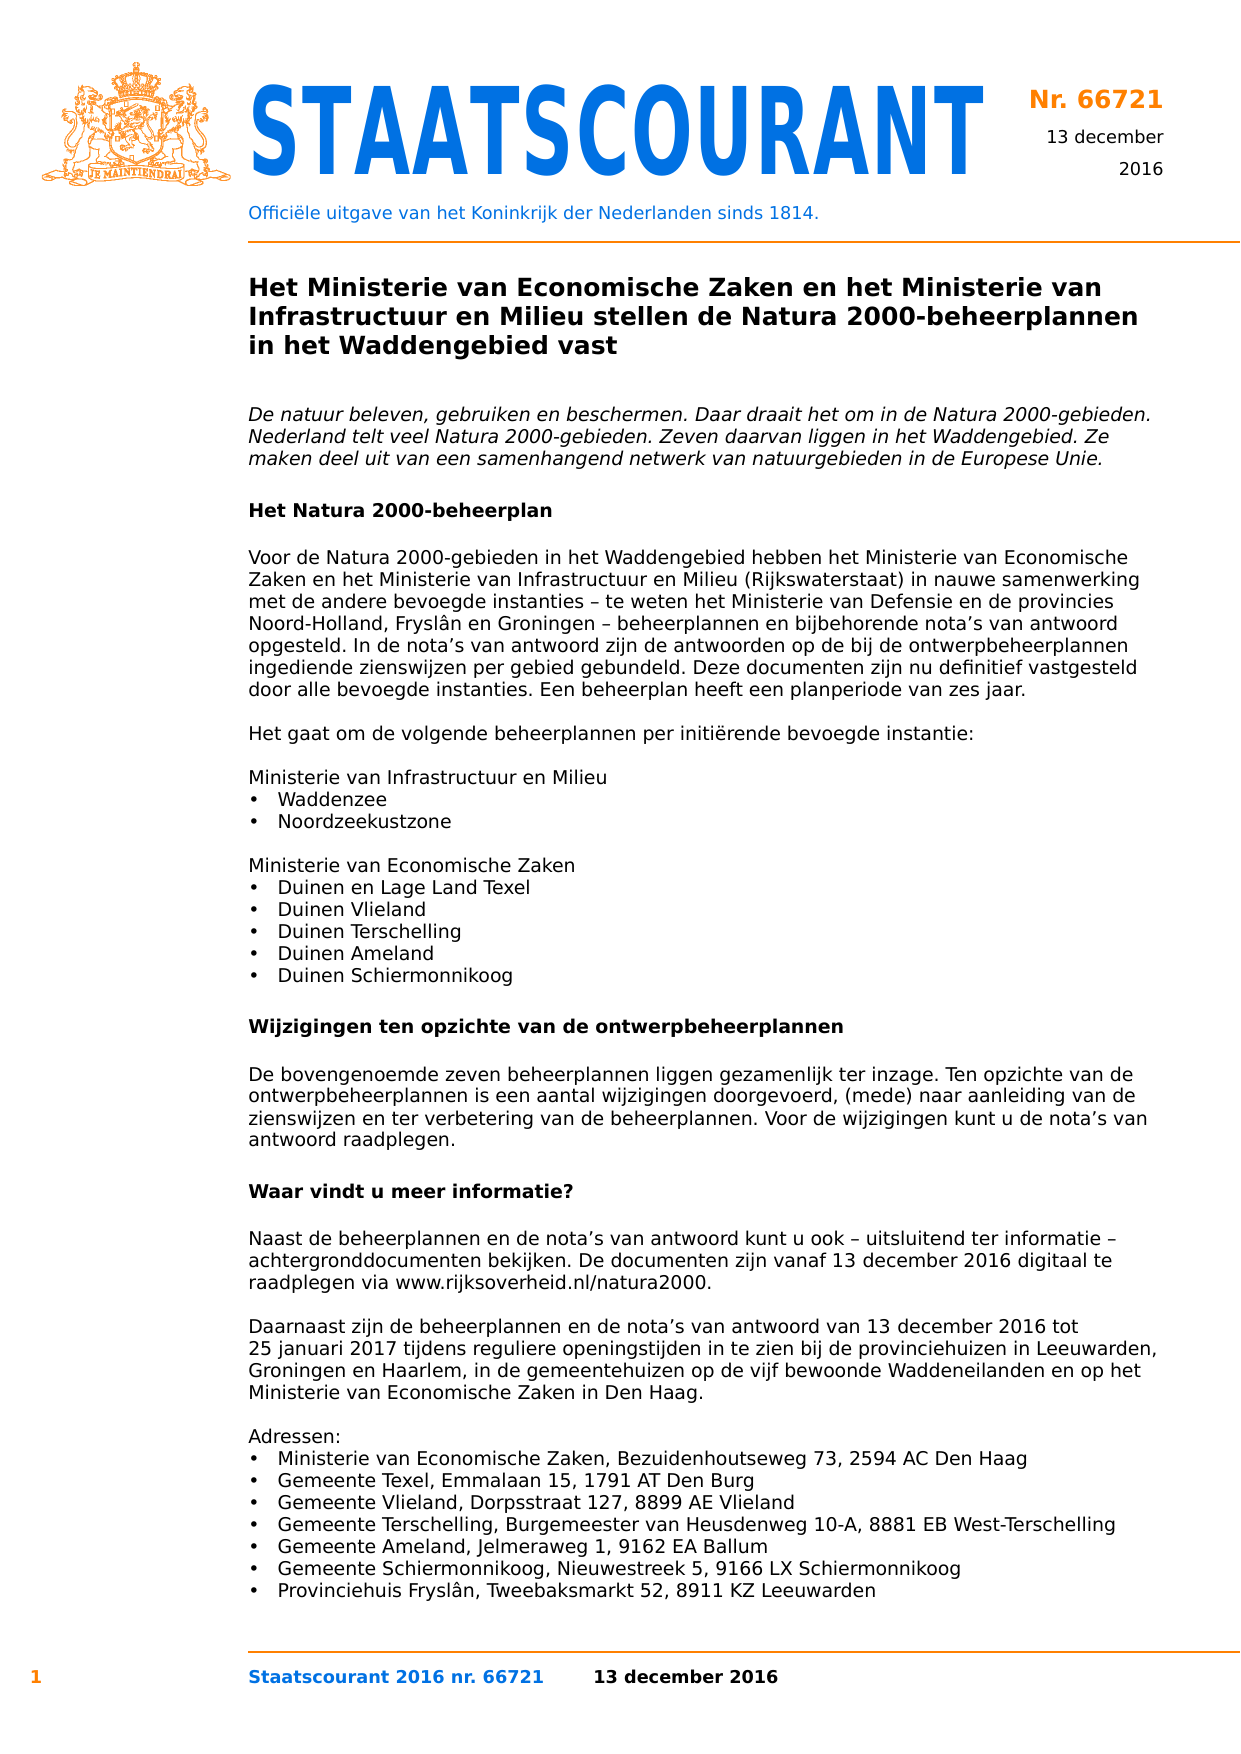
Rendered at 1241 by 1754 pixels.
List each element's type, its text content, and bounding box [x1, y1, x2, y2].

subtitle Het Natura 2000-beheerplan [248, 500, 1163, 522]
text • Duinen en Lage Land Texel [248, 877, 1163, 898]
table_cell Officiële uitgave van het Koninkrijk der Nederlanden sinds 1814. [248, 203, 1240, 241]
text • Duinen Schiermonnikoog [248, 964, 1163, 986]
subtitle Wijzigingen ten opzichte van de ontwerpbeheerplannen [248, 1016, 1163, 1038]
text • Ministerie van Economische Zaken, Bezuidenhoutseweg 73, 2594 AC Den Haag [248, 1448, 1163, 1470]
text • Provinciehuis Fryslân, Tweebaksmarkt 52, 8911 KZ Leeuwarden [248, 1580, 1163, 1602]
text • Noordzeekustzone [248, 811, 1163, 833]
text • Waddenzee [248, 789, 1163, 811]
text • Gemeente Texel, Emmalaan 15, 1791 AT Den Burg [248, 1470, 1163, 1492]
text Daarnaast zijn de beheerplannen en de nota’s van antwoord van 13 december 2016 tot 25 januari 2017 tijdens reguliere openingstijden in te zien bij de provinciehuizen in Leeuwarden, Groningen en Haarlem, in de gemeentehuizen op de vijf bewoonde Waddeneilanden en op het Ministerie van Economische Zaken in Den Haag. [248, 1316, 1163, 1404]
table_header STAATSCOURANT [248, 62, 998, 203]
text • Duinen Vlieland [248, 898, 1163, 921]
table_cell 2016 [998, 153, 1240, 203]
text • Duinen Terschelling [248, 921, 1163, 942]
text Naast de beheerplannen en de nota’s van antwoord kunt u ook – uitsluitend ter informatie – achtergronddocumenten bekijken. De documenten zijn vanaf 13 december 2016 digitaal te raadplegen via www.rijksoverheid.nl/natura2000. [248, 1228, 1163, 1294]
text • Duinen Ameland [248, 942, 1163, 964]
subtitle Het Ministerie van Economische Zaken en het Ministerie van Infrastructuur en Milieu stellen de Natura 2000-beheerplannen in het Waddengebied vast [248, 273, 1163, 361]
text Ministerie van Infrastructuur en Milieu [248, 767, 1163, 789]
table_header [25, 62, 248, 241]
text Het gaat om de volgende beheerplannen per initiërende bevoegde instantie: [248, 723, 1163, 745]
subtitle Waar vindt u meer informatie? [248, 1181, 1163, 1203]
text • Gemeente Ameland, Jelmeraweg 1, 9162 EA Ballum [248, 1536, 1163, 1558]
text De natuur beleven, gebruiken en beschermen. Daar draait het om in de Natura 2000-gebieden. Nederland telt veel Natura 2000-gebieden. Zeven daarvan liggen in het Waddengebied. Ze maken deel uit van een samenhangend netwerk van natuurgebieden in de Europese Unie. [248, 404, 1163, 470]
text De bovengenoemde zeven beheerplannen liggen gezamenlijk ter inzage. Ten opzichte van de ontwerpbeheerplannen is een aantal wijzigingen doorgevoerd, (mede) naar aanleiding van de zienswijzen en ter verbetering van de beheerplannen. Voor de wijzigingen kunt u de nota’s van antwoord raadplegen. [248, 1063, 1163, 1151]
table_header Nr. 66721 [998, 62, 1240, 121]
text Voor de Natura 2000-gebieden in het Waddengebied hebben het Ministerie van Economische Zaken en het Ministerie van Infrastructuur en Milieu (Rijkswaterstaat) in nauwe samenwerking met de andere bevoegde instanties – te weten het Ministerie van Defensie en de provincies Noord-Holland, Fryslân en Groningen – beheerplannen en bijbehorende nota’s van antwoord opgesteld. In de nota’s van antwoord zijn de antwoorden op de bij de ontwerpbeheerplannen ingediende zienswijzen per gebied gebundeld. Deze documenten zijn nu definitief vastgesteld door alle bevoegde instanties. Een beheerplan heeft een planperiode van zes jaar. [248, 547, 1163, 701]
picture [41, 62, 231, 186]
text • Gemeente Terschelling, Burgemeester van Heusdenweg 10-A, 8881 EB West-Terschelling [248, 1514, 1163, 1536]
text Ministerie van Economische Zaken [248, 854, 1163, 877]
text • Gemeente Vlieland, Dorpsstraat 127, 8899 AE Vlieland [248, 1492, 1163, 1514]
table_cell 13 december [998, 121, 1240, 153]
text • Gemeente Schiermonnikoog, Nieuwestreek 5, 9166 LX Schiermonnikoog [248, 1558, 1163, 1580]
text Adressen: [248, 1426, 1163, 1448]
